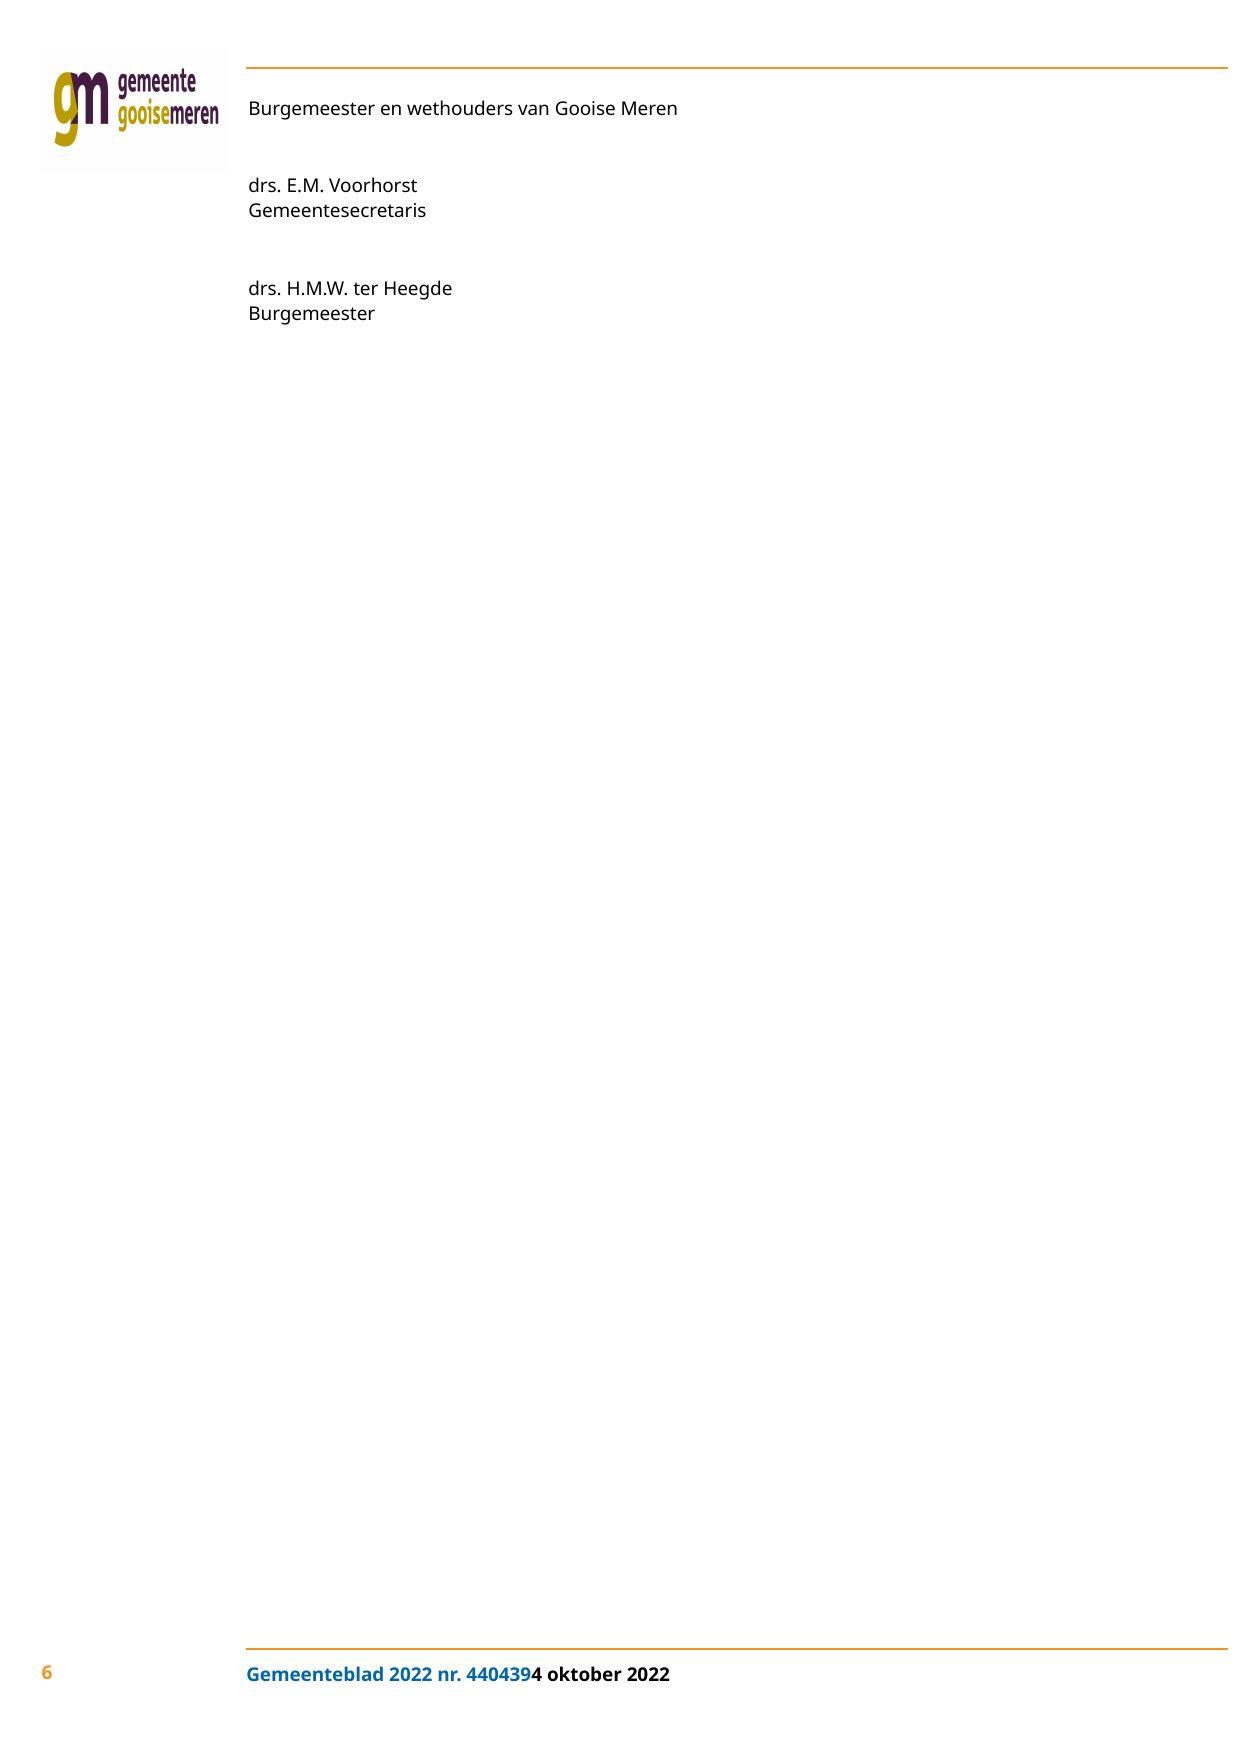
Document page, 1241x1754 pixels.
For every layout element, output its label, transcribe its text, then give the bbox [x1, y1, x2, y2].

text Gemeentesecretaris [248, 198, 1152, 223]
text Burgemeester [248, 301, 1152, 326]
text Burgemeester en wethouders van Gooise Meren [248, 95, 1152, 121]
text drs. H.M.W. ter Heegde [248, 275, 1152, 301]
picture [41, 47, 231, 172]
text drs. E.M. Voorhorst [248, 172, 1152, 198]
